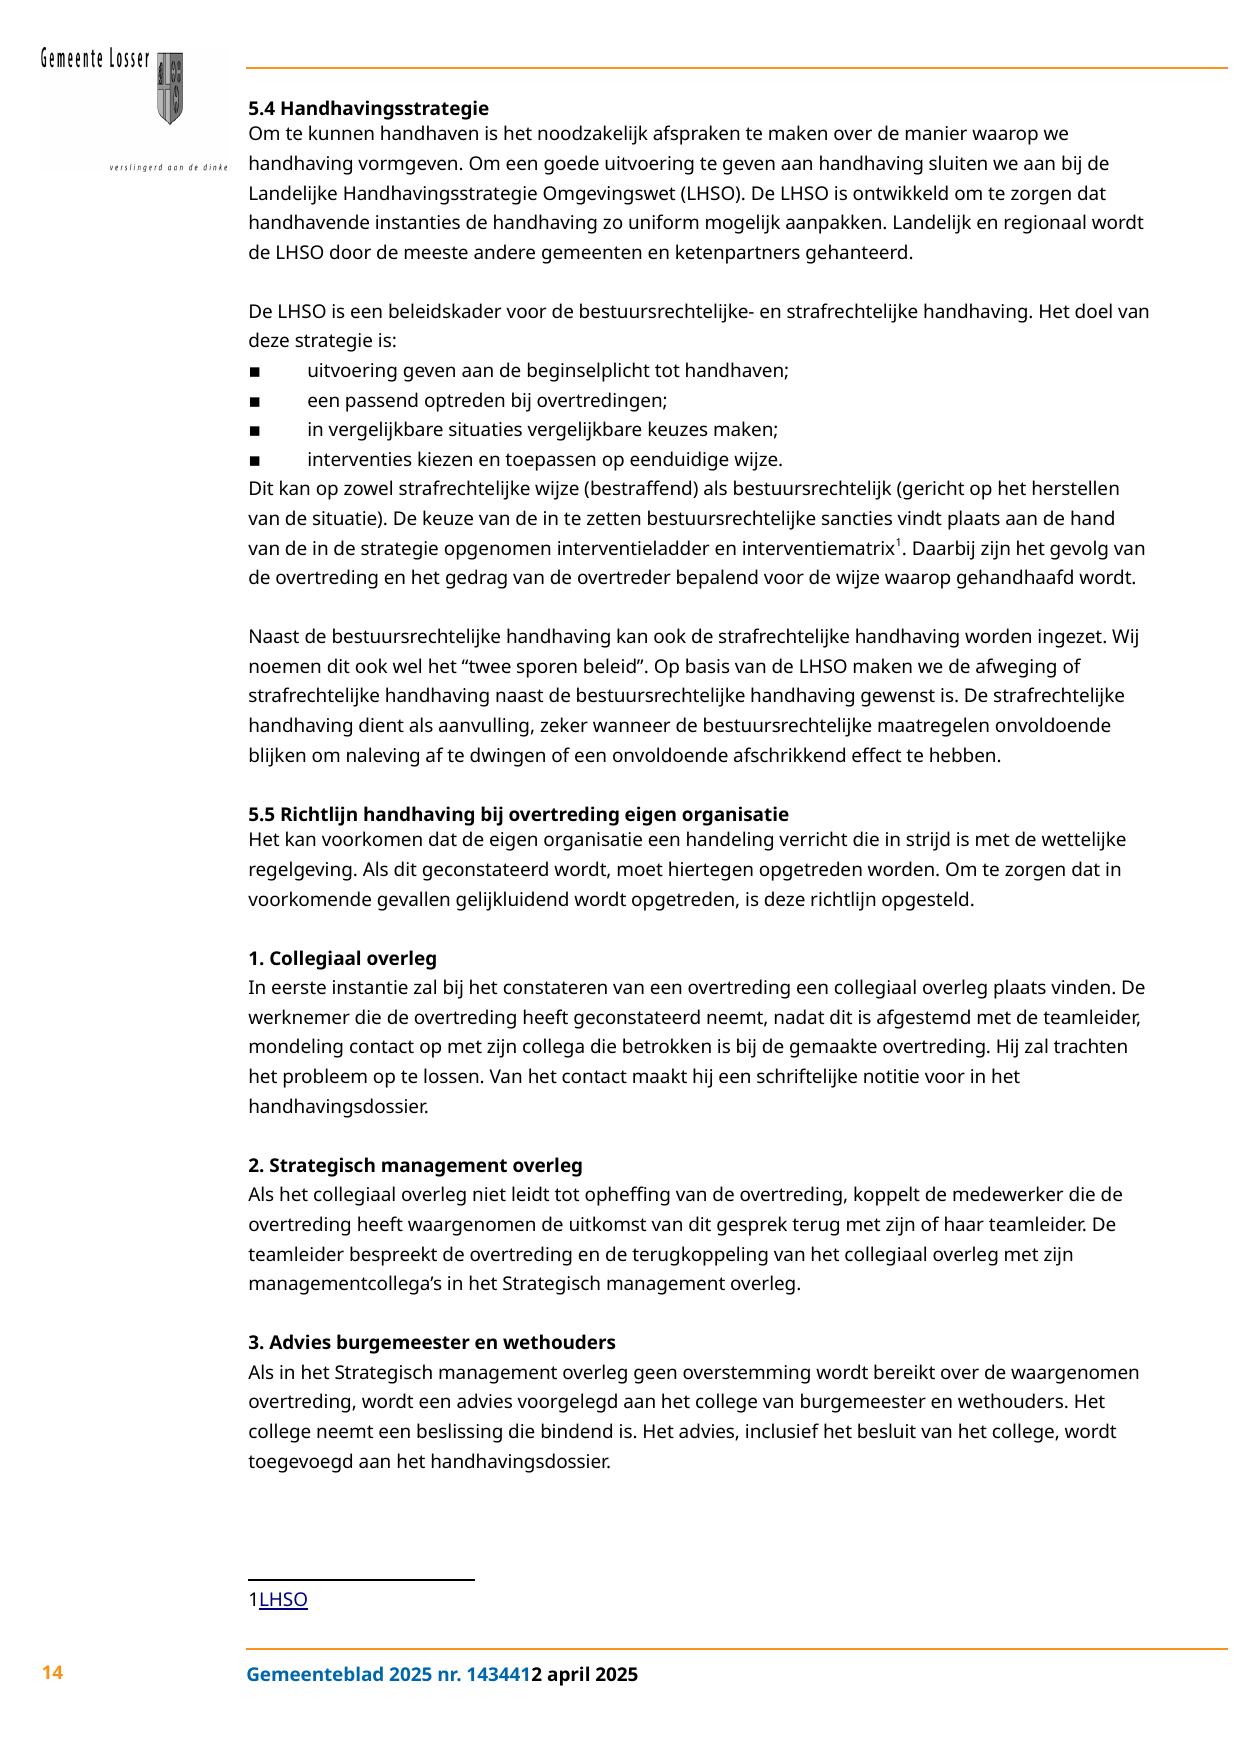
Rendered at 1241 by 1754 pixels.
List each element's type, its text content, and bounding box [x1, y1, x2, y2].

text 5.5 Richtlijn handhaving bij overtreding eigen organisatie [248, 801, 1152, 827]
text 3. Advies burgemeester en wethouders [248, 1329, 1152, 1355]
text Om te kunnen handhaven is het noodzakelijk afspraken te maken over de manier waarop we handhaving vormgeven. Om een goede uitvoering te geven aan handhaving sluiten we aan bij de Landelijke Handhavingsstrategie Omgevingswet (LHSO). De LHSO is ontwikkeld om te zorgen dat handhavende instanties de handhaving zo uniform mogelijk aanpakken. Landelijk en regionaal wordt de LHSO door de meeste andere gemeenten en ketenpartners gehanteerd. [248, 121, 1152, 264]
text Naast de bestuursrechtelijke handhaving kan ook de strafrechtelijke handhaving worden ingezet. Wij noemen dit ook wel het “twee sporen beleid”. Op basis van de LHSO maken we de afweging of strafrechtelijke handhaving naast de bestuursrechtelijke handhaving gewenst is. De strafrechtelijke handhaving dient als aanvulling, zeker wanneer de bestuursrechtelijke maatregelen onvoldoende blijken om naleving af te dwingen of een onvoldoende afschrikkend effect te hebben. [248, 623, 1152, 767]
list in vergelijkbare situaties vergelijkbare keuzes maken; [248, 416, 1152, 442]
picture [41, 47, 231, 172]
text In eerste instantie zal bij het constateren van een overtreding een collegiaal overleg plaats vinden. De werknemer die de overtreding heeft geconstateerd neemt, nadat dit is afgestemd met de teamleider, mondeling contact op met zijn collega die betrokken is bij de gemaakte overtreding. Hij zal trachten het probleem op te lossen. Van het contact maakt hij een schriftelijke notitie voor in het handhavingsdossier. [248, 974, 1152, 1119]
text LHSO [248, 1586, 1152, 1612]
text De LHSO is een beleidskader voor de bestuursrechtelijke- en strafrechtelijke handhaving. Het doel van deze strategie is: [248, 298, 1152, 353]
list uitvoering geven aan de beginselplicht tot handhaven; [248, 357, 1152, 383]
text 2. Strategisch management overleg [248, 1152, 1152, 1178]
list een passend optreden bij overtredingen; [248, 387, 1152, 412]
text 1. Collegiaal overleg [248, 945, 1152, 971]
text Dit kan op zowel strafrechtelijke wijze (bestraffend) als bestuursrechtelijk (gericht op het herstellen van de situatie). De keuze van de in te zetten bestuursrechtelijke sancties vindt plaats aan de hand van de in de strategie opgenomen interventieladder en interventiematrix. Daarbij zijn het gevolg van de overtreding en het gedrag van de overtreder bepalend voor de wijze waarop gehandhaafd wordt. [248, 476, 1152, 590]
text 5.4 Handhavingsstrategie [248, 95, 1152, 121]
text Als het collegiaal overleg niet leidt tot opheffing van de overtreding, koppelt de medewerker die de overtreding heeft waargenomen de uitkomst van dit gesprek terug met zijn of haar teamleider. De teamleider bespreekt de overtreding en de terugkoppeling van het collegiaal overleg met zijn managementcollega’s in het Strategisch management overleg. [248, 1182, 1152, 1296]
text Als in het Strategisch management overleg geen overstemming wordt bereikt over de waargenomen overtreding, wordt een advies voorgelegd aan het college van burgemeester en wethouders. Het college neemt een beslissing die bindend is. Het advies, inclusief het besluit van het college, wordt toegevoegd aan het handhavingsdossier. [248, 1359, 1152, 1474]
list interventies kiezen en toepassen op eenduidige wijze. [248, 446, 1152, 472]
text Het kan voorkomen dat de eigen organisatie een handeling verricht die in strijd is met de wettelijke regelgeving. Als dit geconstateerd wordt, moet hiertegen opgetreden worden. Om te zorgen dat in voorkomende gevallen gelijkluidend wordt opgetreden, is deze richtlijn opgesteld. [248, 827, 1152, 912]
